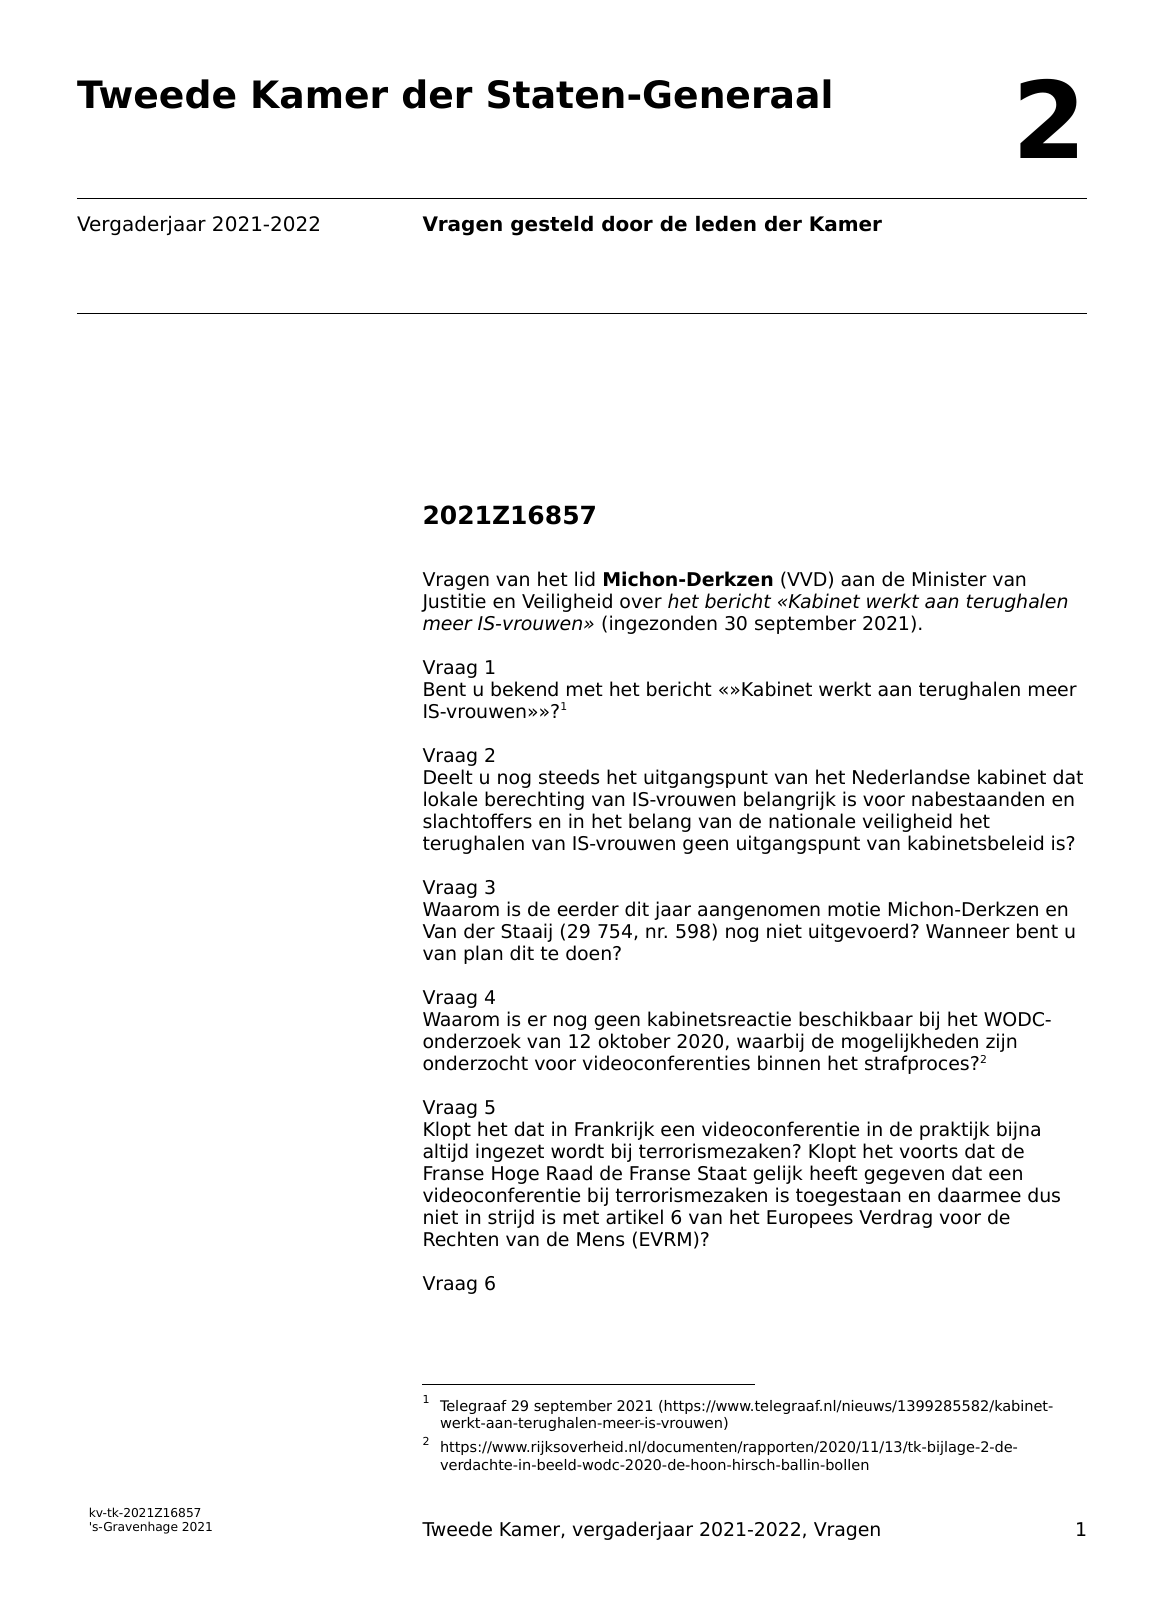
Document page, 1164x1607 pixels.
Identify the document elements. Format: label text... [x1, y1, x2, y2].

text Vraag 5 [422, 1097, 1087, 1119]
table_header Tweede Kamer der Staten-Generaal [77, 59, 886, 198]
text Vragen van het lid Michon-Derkzen (VVD) aan de Minister van Justitie en Veiligheid over het bericht «Kabinet werkt aan terughalen meer IS-vrouwen» (ingezonden 30 september 2021). [422, 569, 1087, 635]
text Vraag 4 [422, 987, 1087, 1009]
table_cell Vergaderjaar 2021-2022 [77, 199, 422, 313]
text 2021Z16857 [422, 501, 1087, 531]
text Deelt u nog steeds het uitgangspunt van het Nederlandse kabinet dat lokale berechting van IS-vrouwen belangrijk is voor nabestaanden en slachtoffers en in het belang van de nationale veiligheid het terughalen van IS-vrouwen geen uitgangspunt van kabinetsbeleid is? [422, 767, 1087, 855]
text https://www.rijksoverheid.nl/documenten/rapporten/2020/11/13/tk-bijlage-2-de-verdachte-in-beeld-wodc-2020-de-hoon-hirsch-ballin-bollen [422, 1435, 1087, 1474]
table_cell Vragen gesteld door de leden der Kamer [422, 199, 1087, 313]
text Vraag 2 [422, 745, 1087, 767]
text Bent u bekend met het bericht «»Kabinet werkt aan terughalen meer IS-vrouwen»»? [422, 679, 1087, 723]
text Vraag 1 [422, 657, 1087, 679]
text Klopt het dat in Frankrijk een videoconferentie in de praktijk bijna altijd ingezet wordt bij terrorismezaken? Klopt het voorts dat de Franse Hoge Raad de Franse Staat gelijk heeft gegeven dat een videoconferentie bij terrorismezaken is toegestaan en daarmee dus niet in strijd is met artikel 6 van het Europees Verdrag voor de Rechten van de Mens (EVRM)? [422, 1119, 1087, 1251]
text Telegraaf 29 september 2021 (https://www.telegraaf.nl/nieuws/1399285582/kabinet-werkt-aan-terughalen-meer-is-vrouwen) [422, 1393, 1087, 1432]
text 's-Gravenhage 2021 [88, 1520, 323, 1534]
text Waarom is er nog geen kabinetsreactie beschikbaar bij het WODC-onderzoek van 12 oktober 2020, waarbij de mogelijkheden zijn onderzocht voor videoconferenties binnen het strafproces? [422, 1009, 1087, 1075]
text Vraag 3 [422, 877, 1087, 899]
text kv-tk-2021Z16857 [88, 1506, 323, 1520]
text Waarom is de eerder dit jaar aangenomen motie Michon-Derkzen en Van der Staaij (29 754, nr. 598) nog niet uitgevoerd? Wanneer bent u van plan dit te doen? [422, 899, 1087, 965]
table_header 2 [886, 59, 1087, 198]
text Vraag 6 [422, 1273, 1087, 1295]
